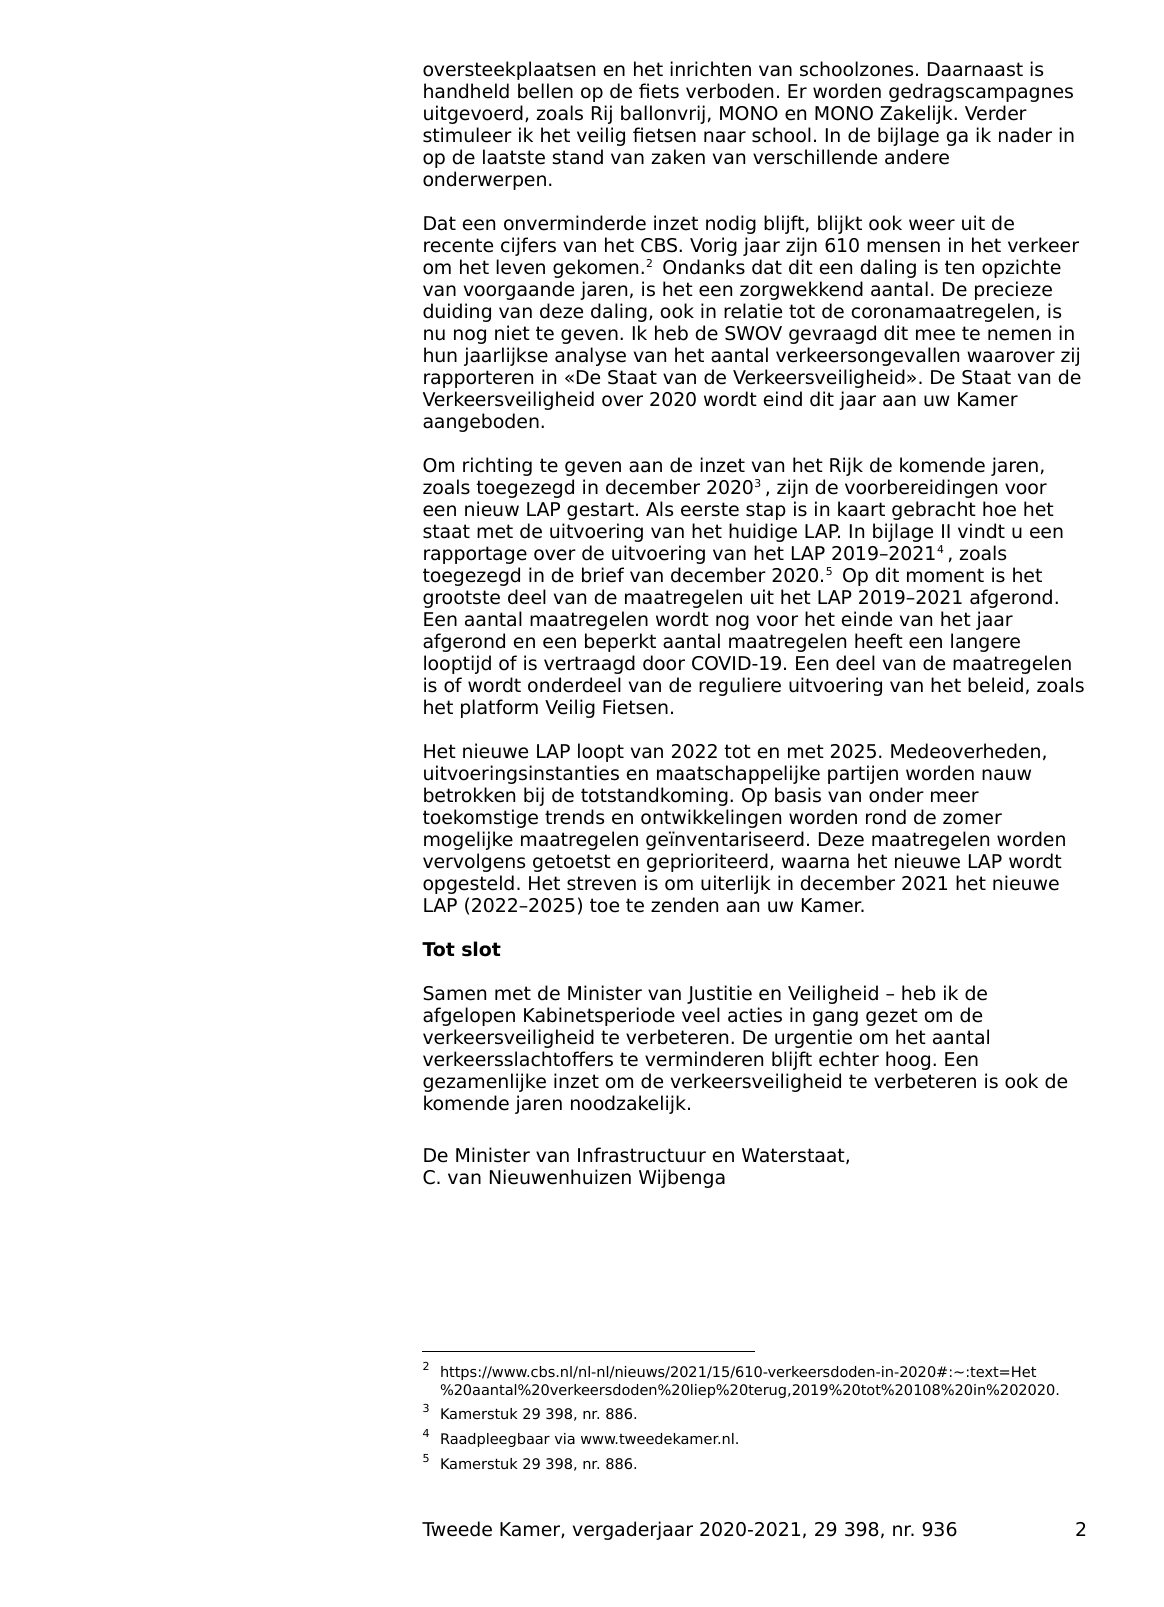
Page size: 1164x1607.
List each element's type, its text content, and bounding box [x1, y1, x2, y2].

text oversteekplaatsen en het inrichten van schoolzones. Daarnaast is handheld bellen op de fiets verboden. Er worden gedragscampagnes uitgevoerd, zoals Rij ballonvrij, MONO en MONO Zakelijk. Verder stimuleer ik het veilig fietsen naar school. In de bijlage ga ik nader in op de laatste stand van zaken van verschillende andere onderwerpen. [422, 59, 1087, 191]
text Het nieuwe LAP loopt van 2022 tot en met 2025. Medeoverheden, uitvoeringsinstanties en maatschappelijke partijen worden nauw betrokken bij de totstandkoming. Op basis van onder meer toekomstige trends en ontwikkelingen worden rond de zomer mogelijke maatregelen geïnventariseerd. Deze maatregelen worden vervolgens getoetst en geprioriteerd, waarna het nieuwe LAP wordt opgesteld. Het streven is om uiterlijk in december 2021 het nieuwe LAP (2022–2025) toe te zenden aan uw Kamer. [422, 741, 1087, 917]
text Dat een onverminderde inzet nodig blijft, blijkt ook weer uit de recente cijfers van het CBS. Vorig jaar zijn 610 mensen in het verkeer om het leven gekomen. Ondanks dat dit een daling is ten opzichte van voorgaande jaren, is het een zorgwekkend aantal. De precieze duiding van deze daling, ook in relatie tot de coronamaatregelen, is nu nog niet te geven. Ik heb de SWOV gevraagd dit mee te nemen in hun jaarlijkse analyse van het aantal verkeersongevallen waarover zij rapporteren in «De Staat van de Verkeersveiligheid». De Staat van de Verkeersveiligheid over 2020 wordt eind dit jaar aan uw Kamer aangeboden. [422, 213, 1087, 433]
text Samen met de Minister van Justitie en Veiligheid – heb ik de afgelopen Kabinetsperiode veel acties in gang gezet om de verkeersveiligheid te verbeteren. De urgentie om het aantal verkeersslachtoffers te verminderen blijft echter hoog. Een gezamenlijke inzet om de verkeersveiligheid te verbeteren is ook de komende jaren noodzakelijk. [422, 983, 1087, 1115]
text Raadpleegbaar via www.tweedekamer.nl. [422, 1427, 1087, 1449]
text Kamerstuk 29 398, nr. 886. [422, 1452, 1087, 1474]
text Kamerstuk 29 398, nr. 886. [422, 1402, 1087, 1424]
text De Minister van Infrastructuur en Waterstaat, C. van Nieuwenhuizen Wijbenga [422, 1145, 1087, 1189]
subtitle Tot slot [422, 939, 1087, 961]
text https://www.cbs.nl/nl-nl/nieuws/2021/15/610-verkeersdoden-in-2020#:~:text=Het%20aantal%20verkeersdoden%20liep%20terug,2019%20tot%20108%20in%202020. [422, 1360, 1087, 1399]
text Om richting te geven aan de inzet van het Rijk de komende jaren, zoals toegezegd in december 2020, zijn de voorbereidingen voor een nieuw LAP gestart. Als eerste stap is in kaart gebracht hoe het staat met de uitvoering van het huidige LAP. In bijlage II vindt u een rapportage over de uitvoering van het LAP 2019–2021, zoals toegezegd in de brief van december 2020. Op dit moment is het grootste deel van de maatregelen uit het LAP 2019–2021 afgerond. Een aantal maatregelen wordt nog voor het einde van het jaar afgerond en een beperkt aantal maatregelen heeft een langere looptijd of is vertraagd door COVID-19. Een deel van de maatregelen is of wordt onderdeel van de reguliere uitvoering van het beleid, zoals het platform Veilig Fietsen. [422, 455, 1087, 719]
